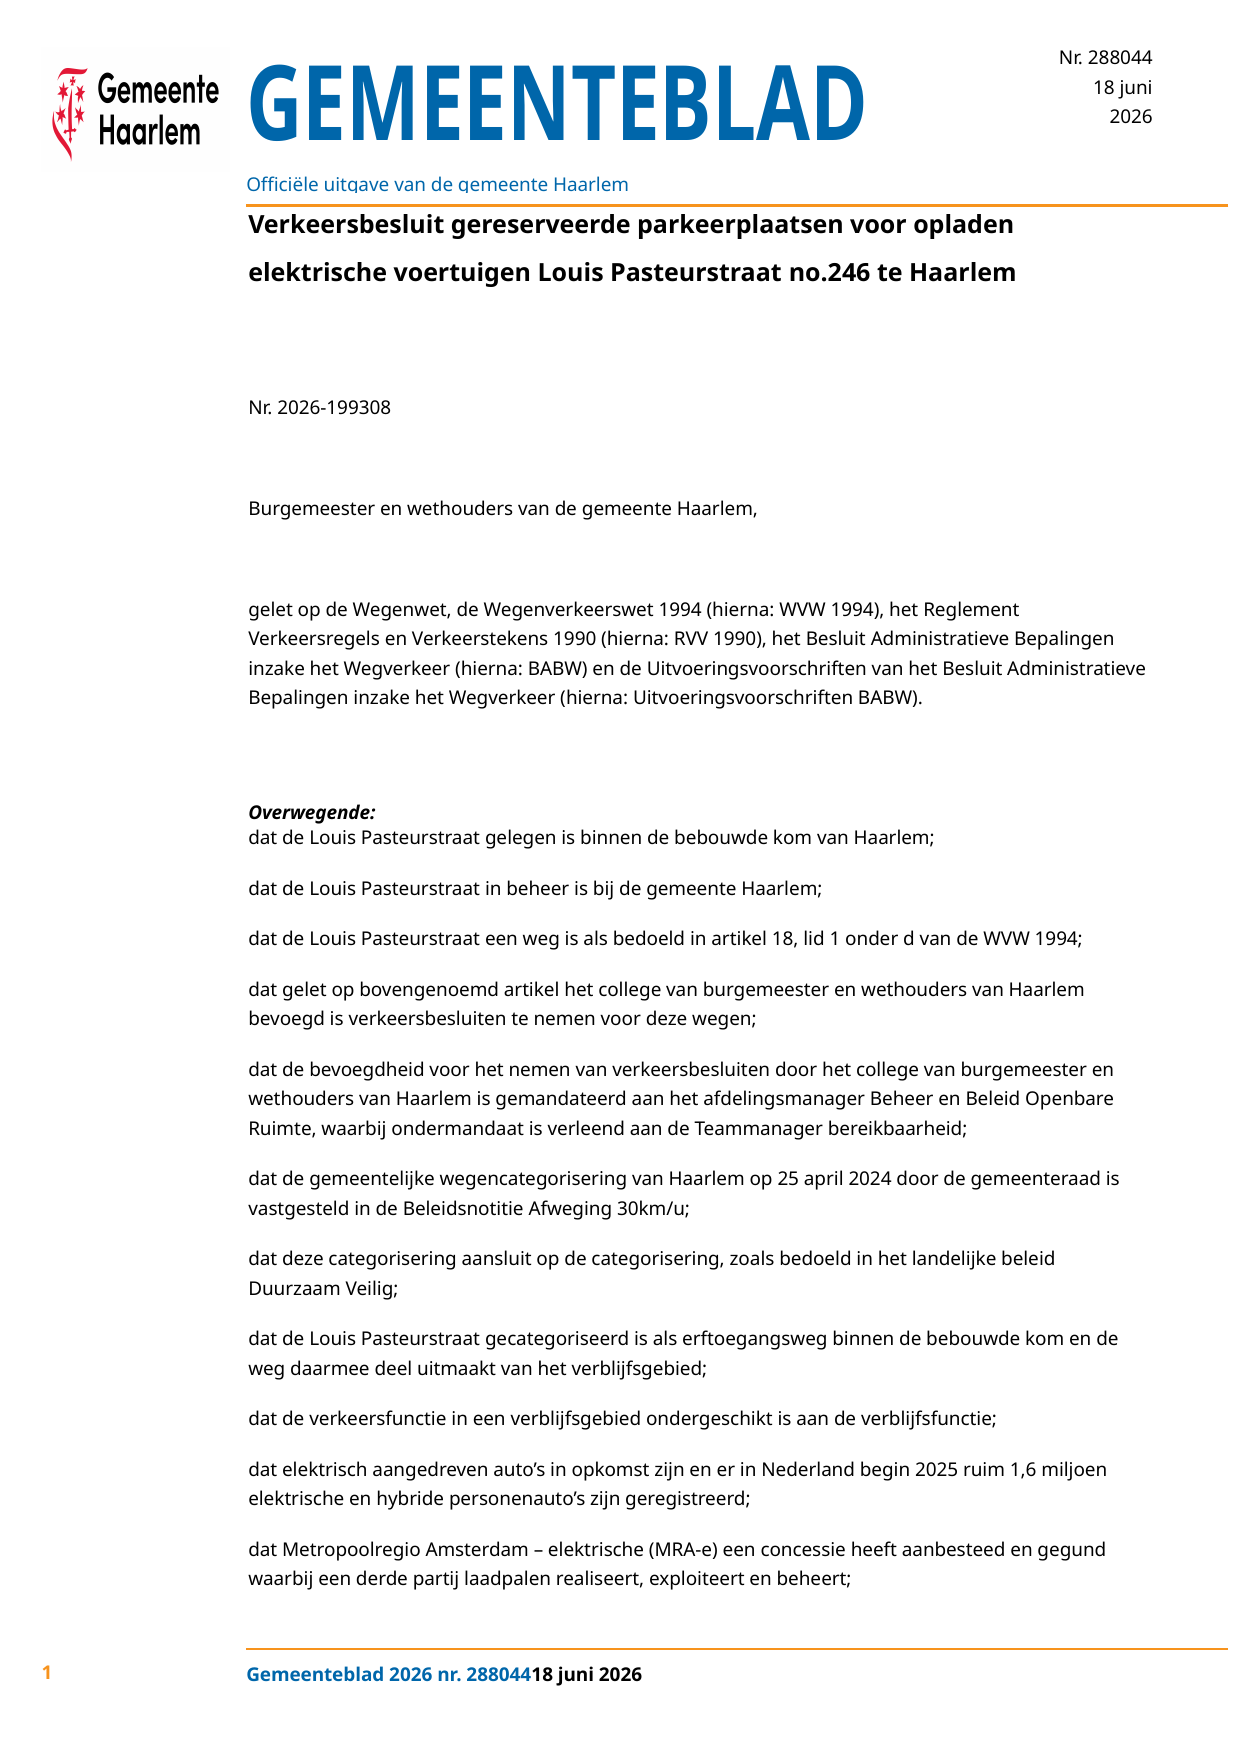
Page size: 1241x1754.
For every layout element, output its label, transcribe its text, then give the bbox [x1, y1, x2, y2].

text dat elektrisch aangedreven auto’s in opkomst zijn en er in Nederland begin 2025 ruim 1,6 miljoen elektrische en hybride personenauto’s zijn geregistreerd; [248, 1456, 1152, 1511]
picture [41, 47, 231, 172]
text Burgemeester en wethouders van de gemeente Haarlem, [248, 495, 1152, 521]
text dat de Louis Pasteurstraat een weg is als bedoeld in artikel 18, lid 1 onder d van de WVW 1994; [248, 925, 1152, 951]
text dat de bevoegdheid voor het nemen van verkeersbesluiten door het college van burgemeester en wethouders van Haarlem is gemandateerd aan het afdelingsmanager Beheer en Beleid Openbare Ruimte, waarbij ondermandaat is verleend aan de Teammanager bereikbaarheid; [248, 1056, 1152, 1141]
text dat deze categorisering aansluit op de categorisering, zoals bedoeld in het landelijke beleid Duurzaam Veilig; [248, 1245, 1152, 1301]
text dat de verkeersfunctie in een verblijfsgebied ondergeschikt is aan de verblijfsfunctie; [248, 1405, 1152, 1431]
text dat de Louis Pasteurstraat in beheer is bij de gemeente Haarlem; [248, 875, 1152, 901]
text dat de Louis Pasteurstraat gecategoriseerd is als erftoegangsweg binnen de bebouwde kom en de weg daarmee deel uitmaakt van het verblijfsgebied; [248, 1325, 1152, 1381]
text gelet op de Wegenwet, de Wegenverkeerswet 1994 (hierna: WVW 1994), het Reglement Verkeersregels en Verkeerstekens 1990 (hierna: RVV 1990), het Besluit Administratieve Bepalingen inzake het Wegverkeer (hierna: BABW) en de Uitvoeringsvoorschriften van het Besluit Administratieve Bepalingen inzake het Wegverkeer (hierna: Uitvoeringsvoorschriften BABW). [248, 596, 1152, 710]
text Verkeersbesluit gereserveerde parkeerplaatsen voor opladen elektrische voertuigen Louis Pasteurstraat no.246 te Haarlem [248, 207, 1152, 288]
text dat Metropoolregio Amsterdam – elektrische (MRA-e) een concessie heeft aanbesteed en gegund waarbij een derde partij laadpalen realiseert, exploiteert en beheert; [248, 1536, 1152, 1591]
text dat de Louis Pasteurstraat gelegen is binnen de bebouwde kom van Haarlem; [248, 824, 1152, 850]
text Nr. 2026-199308 [248, 394, 1152, 420]
text dat de gemeentelijke wegencategorisering van Haarlem op 25 april 2024 door de gemeenteraad is vastgesteld in de Beleidsnotitie Afweging 30km/u; [248, 1165, 1152, 1221]
text Overwegende: [248, 799, 1152, 824]
text dat gelet op bovengenoemd artikel het college van burgemeester en wethouders van Haarlem bevoegd is verkeersbesluiten te nemen voor deze wegen; [248, 976, 1152, 1031]
